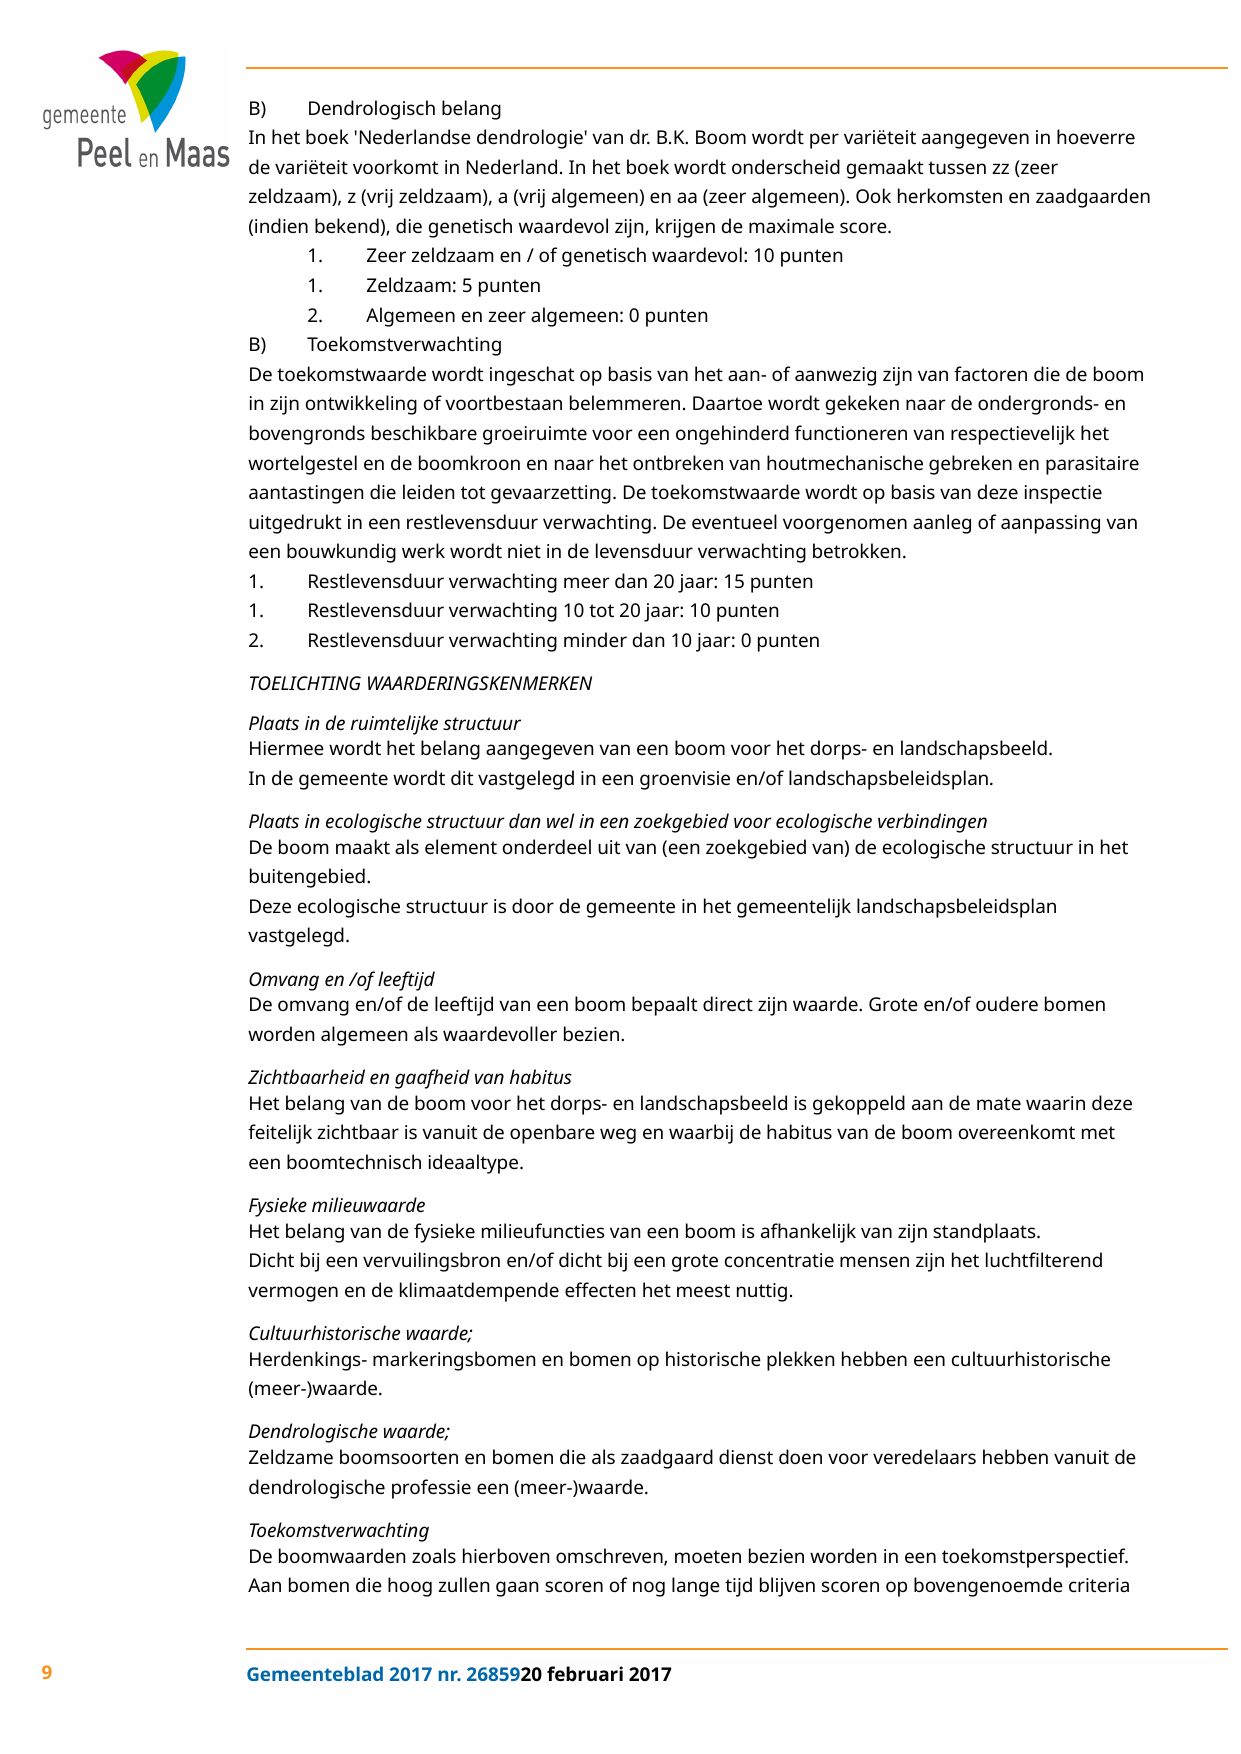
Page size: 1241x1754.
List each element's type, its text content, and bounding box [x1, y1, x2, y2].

text Cultuurhistorische waarde; [248, 1320, 1152, 1346]
text Dendrologische waarde; [248, 1419, 1152, 1444]
text Omvang en /of leeftijd [248, 966, 1152, 991]
text Herdenkings- markeringsbomen en bomen op historische plekken hebben een cultuurhistorische (meer-)waarde. [248, 1346, 1152, 1401]
text Plaats in de ruimtelijke structuur [248, 710, 1152, 735]
list Restlevensduur verwachting meer dan 20 jaar: 15 punten [248, 568, 1152, 594]
list Zeer zeldzaam en / of genetisch waardevol: 10 punten [307, 243, 1152, 268]
picture [41, 47, 231, 172]
text De boomwaarden zoals hierboven omschreven, moeten bezien worden in een toekomstperspectief. Aan bomen die hoog zullen gaan scoren of nog lange tijd blijven scoren op bovengenoemde criteria [248, 1543, 1152, 1598]
list Zeldzaam: 5 punten [307, 272, 1152, 298]
list Restlevensduur verwachting 10 tot 20 jaar: 10 punten [248, 598, 1152, 623]
list Algemeen en zeer algemeen: 0 punten [307, 302, 1152, 328]
text Dicht bij een vervuilingsbron en/of dicht bij een grote concentratie mensen zijn het luchtfilterend vermogen en de klimaatdempende effecten het meest nuttig. [248, 1247, 1152, 1303]
text Het belang van de boom voor het dorps- en landschapsbeeld is gekoppeld aan de mate waarin deze feitelijk zichtbaar is vanuit de openbare weg en waarbij de habitus van de boom overeenkomt met een boomtechnisch ideaaltype. [248, 1090, 1152, 1175]
text Hiermee wordt het belang aangegeven van een boom voor het dorps- en landschapsbeeld. [248, 735, 1152, 761]
text Zeldzame boomsoorten en bomen die als zaadgaard dienst doen voor veredelaars hebben vanuit de dendrologische professie een (meer-)waarde. [248, 1444, 1152, 1500]
text In het boek 'Nederlandse dendrologie' van dr. B.K. Boom wordt per variëteit aangegeven in hoeverre de variëteit voorkomt in Nederland. In het boek wordt onderscheid gemaakt tussen zz (zeer zeldzaam), z (vrij zeldzaam), a (vrij algemeen) en aa (zeer algemeen). Ook herkomsten en zaadgaarden (indien bekend), die genetisch waardevol zijn, krijgen de maximale score. [248, 124, 1152, 239]
text De toekomstwaarde wordt ingeschat op basis van het aan- of aanwezig zijn van factoren die de boom in zijn ontwikkeling of voortbestaan belemmeren. Daartoe wordt gekeken naar de ondergronds- en bovengronds beschikbare groeiruimte voor een ongehinderd functioneren van respectievelijk het wortelgestel en de boomkroon en naar het ontbreken van houtmechanische gebreken en parasitaire aantastingen die leiden tot gevaarzetting. De toekomstwaarde wordt op basis van deze inspectie uitgedrukt in een restlevensduur verwachting. De eventueel voorgenomen aanleg of aanpassing van een bouwkundig werk wordt niet in de levensduur verwachting betrokken. [248, 361, 1152, 564]
text Fysieke milieuwaarde [248, 1192, 1152, 1218]
text Toekomstverwachting [248, 1517, 1152, 1543]
list Dendrologisch belang [248, 95, 1152, 121]
text Deze ecologische structuur is door de gemeente in het gemeentelijk landschapsbeleidsplan vastgelegd. [248, 893, 1152, 948]
text Het belang van de fysieke milieufuncties van een boom is afhankelijk van zijn standplaats. [248, 1218, 1152, 1244]
list Toekomstverwachting [248, 331, 1152, 357]
text In de gemeente wordt dit vastgelegd in een groenvisie en/of landschapsbeleidsplan. [248, 765, 1152, 791]
text Plaats in ecologische structuur dan wel in een zoekgebied voor ecologische verbindingen [248, 808, 1152, 834]
list Restlevensduur verwachting minder dan 10 jaar: 0 punten [248, 627, 1152, 653]
text De omvang en/of de leeftijd van een boom bepaalt direct zijn waarde. Grote en/of oudere bomen worden algemeen als waardevoller bezien. [248, 991, 1152, 1047]
text TOELICHTING WAARDERINGSKENMERKEN [248, 670, 1152, 696]
text Zichtbaarheid en gaafheid van habitus [248, 1064, 1152, 1090]
text De boom maakt als element onderdeel uit van (een zoekgebied van) de ecologische structuur in het buitengebied. [248, 834, 1152, 889]
